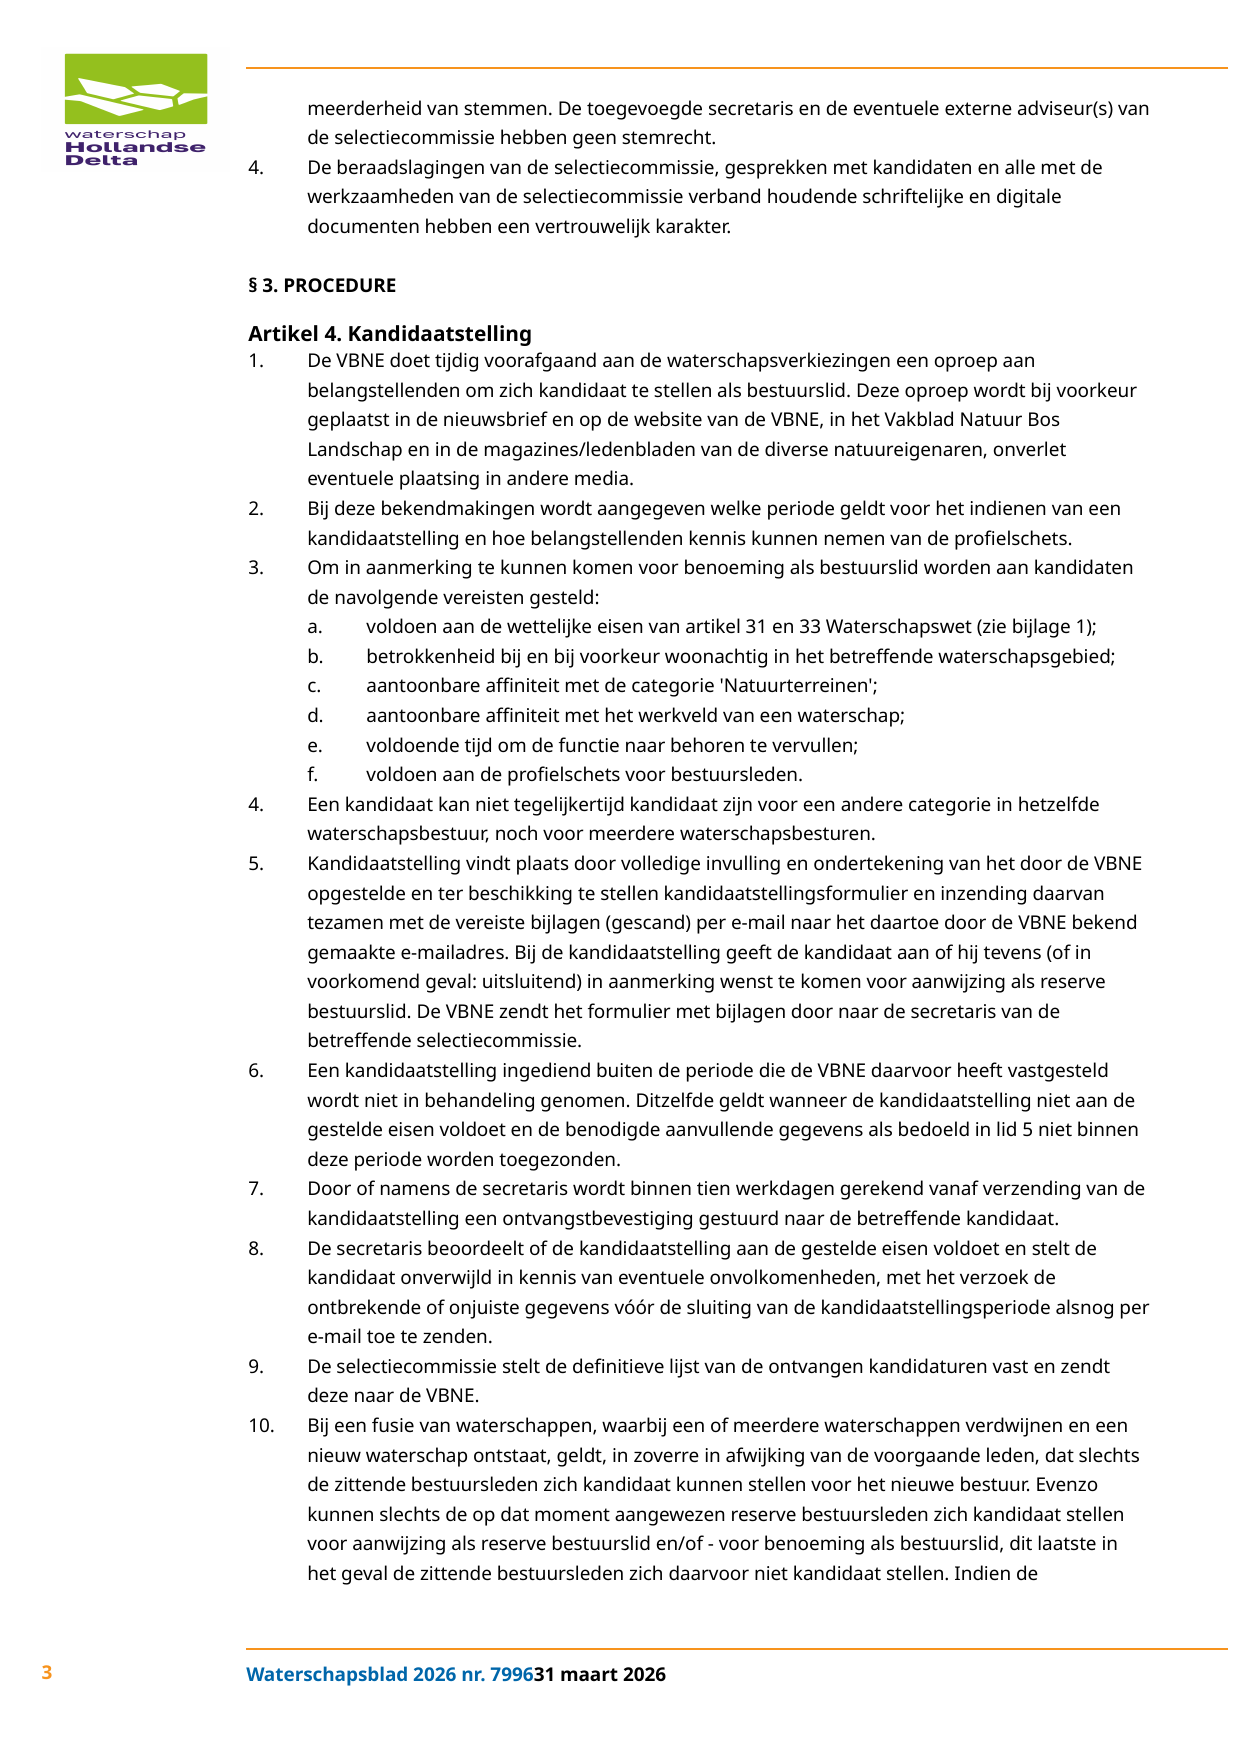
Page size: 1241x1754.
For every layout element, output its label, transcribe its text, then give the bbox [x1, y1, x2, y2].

list Om in aanmerking te kunnen komen voor benoeming als bestuurslid worden aan kandidaten de navolgende vereisten gesteld: [248, 554, 1152, 610]
list aantoonbare affiniteit met de categorie 'Natuurterreinen'; [307, 673, 1152, 698]
list aantoonbare affiniteit met het werkveld van een waterschap; [307, 702, 1152, 728]
list voldoende tijd om de functie naar behoren te vervullen; [307, 732, 1152, 758]
list Bij een fusie van waterschappen, waarbij een of meerdere waterschappen verdwijnen en een nieuw waterschap ontstaat, geldt, in zoverre in afwijking van de voorgaande leden, dat slechts de zittende bestuursleden zich kandidaat kunnen stellen voor het nieuwe bestuur. Evenzo kunnen slechts de op dat moment aangewezen reserve bestuursleden zich kandidaat stellen voor aanwijzing als reserve bestuurslid en/of - voor benoeming als bestuurslid, dit laatste in het geval de zittende bestuursleden zich daarvoor niet kandidaat stellen. Indien de [248, 1412, 1152, 1586]
list Kandidaatstelling vindt plaats door volledige invulling en ondertekening van het door de VBNE opgestelde en ter beschikking te stellen kandidaatstellingsformulier en inzending daarvan tezamen met de vereiste bijlagen (gescand) per e-mail naar het daartoe door de VBNE bekend gemaakte e-mailadres. Bij de kandidaatstelling geeft de kandidaat aan of hij tevens (of in voorkomend geval: uitsluitend) in aanmerking wenst te komen voor aanwijzing als reserve bestuurslid. De VBNE zendt het formulier met bijlagen door naar de secretaris van de betreffende selectiecommissie. [248, 850, 1152, 1053]
text § 3. PROCEDURE [248, 272, 1152, 298]
list Door of namens de secretaris wordt binnen tien werkdagen gerekend vanaf verzending van de kandidaatstelling een ontvangstbevestiging gestuurd naar de betreffende kandidaat. [248, 1176, 1152, 1231]
list betrokkenheid bij en bij voorkeur woonachtig in het betreffende waterschapsgebied; [307, 643, 1152, 669]
list De secretaris beoordeelt of de kandidaatstelling aan de gestelde eisen voldoet en stelt de kandidaat onverwijld in kennis van eventuele onvolkomenheden, met het verzoek de ontbrekende of onjuiste gegevens vóór de sluiting van de kandidaatstellingsperiode alsnog per e-mail toe te zenden. [248, 1235, 1152, 1349]
list Bij deze bekendmakingen wordt aangegeven welke periode geldt voor het indienen van een kandidaatstelling en hoe belangstellenden kennis kunnen nemen van de profielschets. [248, 495, 1152, 551]
list De VBNE doet tijdig voorafgaand aan de waterschapsverkiezingen een oproep aan belangstellenden om zich kandidaat te stellen als bestuurslid. Deze oproep wordt bij voorkeur geplaatst in de nieuwsbrief en op de website van de VBNE, in het Vakblad Natuur Bos Landschap en in de magazines/ledenbladen van de diverse natuureigenaren, onverlet eventuele plaatsing in andere media. [248, 347, 1152, 491]
list Een kandidaat kan niet tegelijkertijd kandidaat zijn voor een andere categorie in hetzelfde waterschapsbestuur, noch voor meerdere waterschapsbesturen. [248, 791, 1152, 846]
list voldoen aan de profielschets voor bestuursleden. [307, 761, 1152, 787]
list De selectiecommissie stelt de definitieve lijst van de ontvangen kandidaturen vast en zendt deze naar de VBNE. [248, 1353, 1152, 1408]
list voldoen aan de wettelijke eisen van artikel 31 en 33 Waterschapswet (zie bijlage 1); [307, 613, 1152, 639]
picture [41, 47, 231, 172]
list Een kandidaatstelling ingediend buiten de periode die de VBNE daarvoor heeft vastgesteld wordt niet in behandeling genomen. Ditzelfde geldt wanneer de kandidaatstelling niet aan de gestelde eisen voldoet en de benodigde aanvullende gegevens als bedoeld in lid 5 niet binnen deze periode worden toegezonden. [248, 1057, 1152, 1172]
list meerderheid van stemmen. De toegevoegde secretaris en de eventuele externe adviseur(s) van de selectiecommissie hebben geen stemrecht. [248, 95, 1152, 150]
list De beraadslagingen van de selectiecommissie, gesprekken met kandidaten en alle met de werkzaamheden van de selectiecommissie verband houdende schriftelijke en digitale documenten hebben een vertrouwelijk karakter. [248, 154, 1152, 239]
text Artikel 4. Kandidaatstelling [248, 319, 1152, 347]
